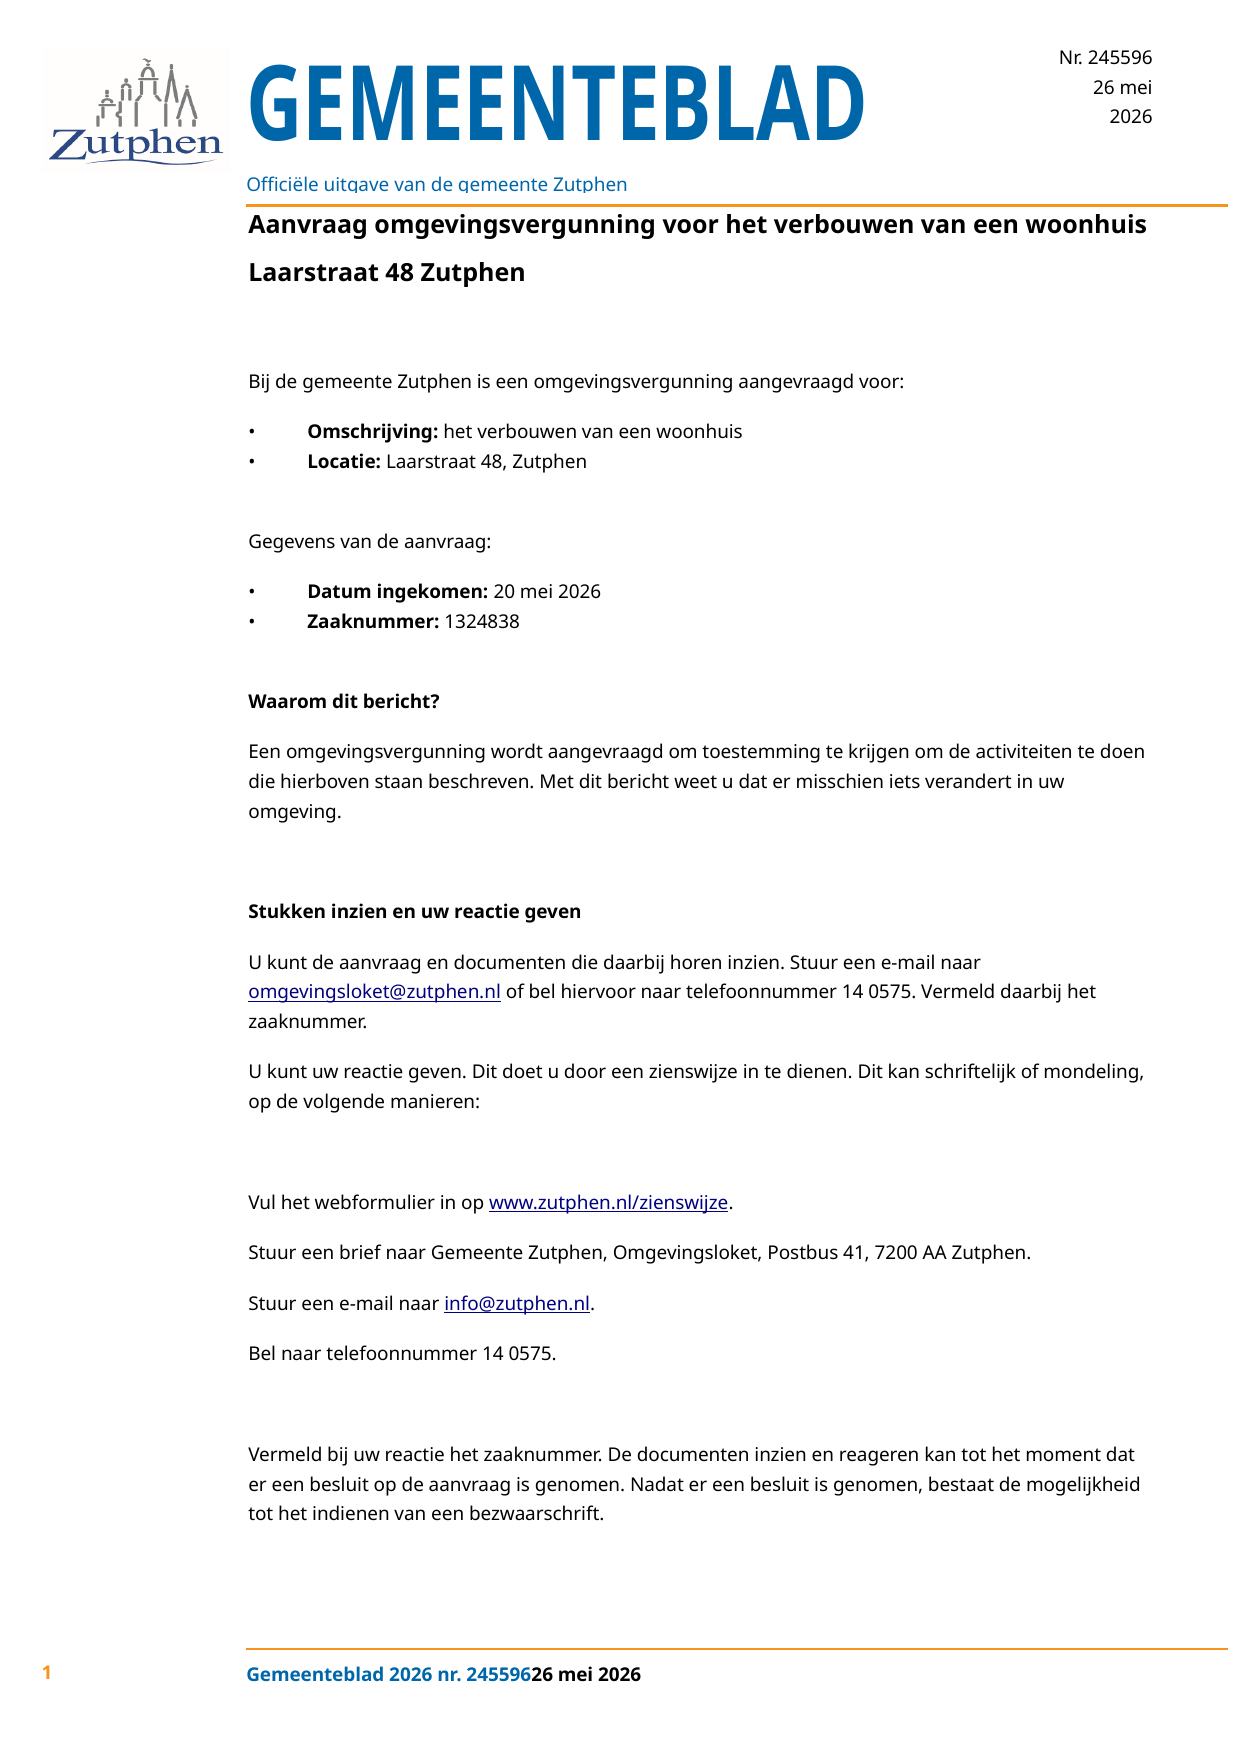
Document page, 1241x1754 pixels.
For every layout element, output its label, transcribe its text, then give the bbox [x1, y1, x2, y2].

picture [41, 47, 231, 172]
text Waarom dit bericht? [248, 688, 1152, 714]
text Gegevens van de aanvraag: [248, 528, 1152, 554]
list Omschrijving: het verbouwen van een woonhuis [248, 419, 1152, 444]
text Een omgevingsvergunning wordt aangevraagd om toestemming te krijgen om de activiteiten te doen die hierboven staan beschreven. Met dit bericht weet u dat er misschien iets verandert in uw omgeving. [248, 739, 1152, 824]
text Stuur een brief naar Gemeente Zutphen, Omgevingsloket, Postbus 41, 7200 AA Zutphen. [248, 1239, 1152, 1265]
text Vul het webformulier in op www.zutphen.nl/zienswijze. [248, 1189, 1152, 1215]
list Datum ingekomen: 20 mei 2026 [248, 579, 1152, 604]
text Aanvraag omgevingsvergunning voor het verbouwen van een woonhuis Laarstraat 48 Zutphen [248, 207, 1152, 288]
text Stuur een e-mail naar info@zutphen.nl. [248, 1290, 1152, 1316]
text U kunt uw reactie geven. Dit doet u door een zienswijze in te dienen. Dit kan schriftelijk of mondeling, op de volgende manieren: [248, 1059, 1152, 1114]
text U kunt de aanvraag en documenten die daarbij horen inzien. Stuur een e-mail naar omgevingsloket@zutphen.nl of bel hiervoor naar telefoonnummer 14 0575. Vermeld daarbij het zaaknummer. [248, 949, 1152, 1034]
text Stukken inzien en uw reactie geven [248, 899, 1152, 924]
list Zaaknummer: 1324838 [248, 608, 1152, 634]
text Vermeld bij uw reactie het zaaknummer. De documenten inzien en reageren kan tot het moment dat er een besluit op de aanvraag is genomen. Nadat er een besluit is genomen, bestaat de mogelijkheid tot het indienen van een bezwaarschrift. [248, 1441, 1152, 1526]
text Bel naar telefoonnummer 14 0575. [248, 1340, 1152, 1366]
list Locatie: Laarstraat 48, Zutphen [248, 448, 1152, 474]
text Bij de gemeente Zutphen is een omgevingsvergunning aangevraagd voor: [248, 368, 1152, 394]
